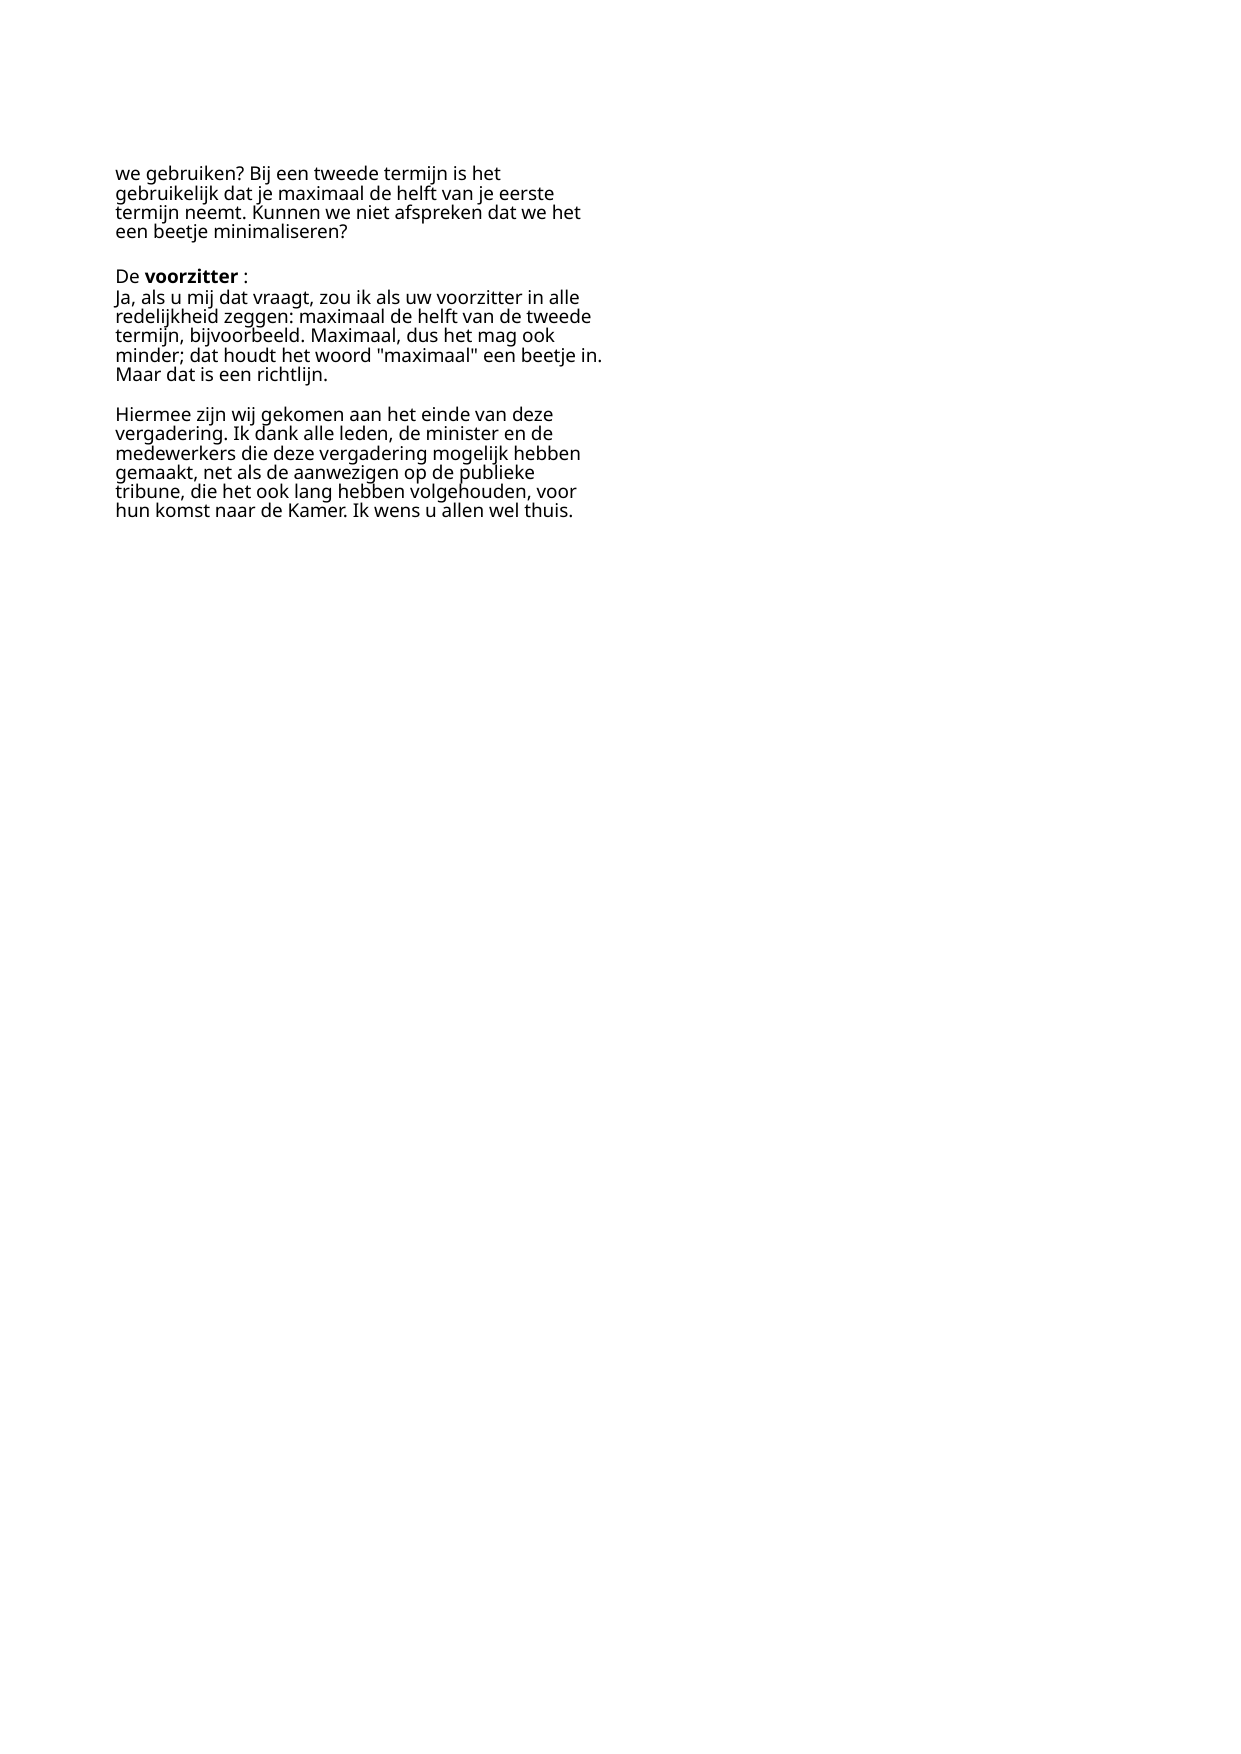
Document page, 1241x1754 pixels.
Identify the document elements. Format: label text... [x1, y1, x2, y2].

text we gebruiken? Bij een tweede termijn is het gebruikelijk dat je maximaal de helft van je eerste termijn neemt. Kunnen we niet afspreken dat we het een beetje minimaliseren? [115, 165, 605, 242]
text De voorzitter : [115, 263, 605, 289]
text Ja, als u mij dat vraagt, zou ik als uw voorzitter in alle redelijkheid zeggen: maximaal de helft van de tweede termijn, bijvoorbeeld. Maximaal, dus het mag ook minder; dat houdt het woord "maximaal" een beetje in. Maar dat is een richtlijn. [115, 289, 605, 385]
text Hiermee zijn wij gekomen aan het einde van deze vergadering. Ik dank alle leden, de minister en de medewerkers die deze vergadering mogelijk hebben gemaakt, net als de aanwezigen op de publieke tribune, die het ook lang hebben volgehouden, voor hun komst naar de Kamer. Ik wens u allen wel thuis. [115, 406, 605, 522]
